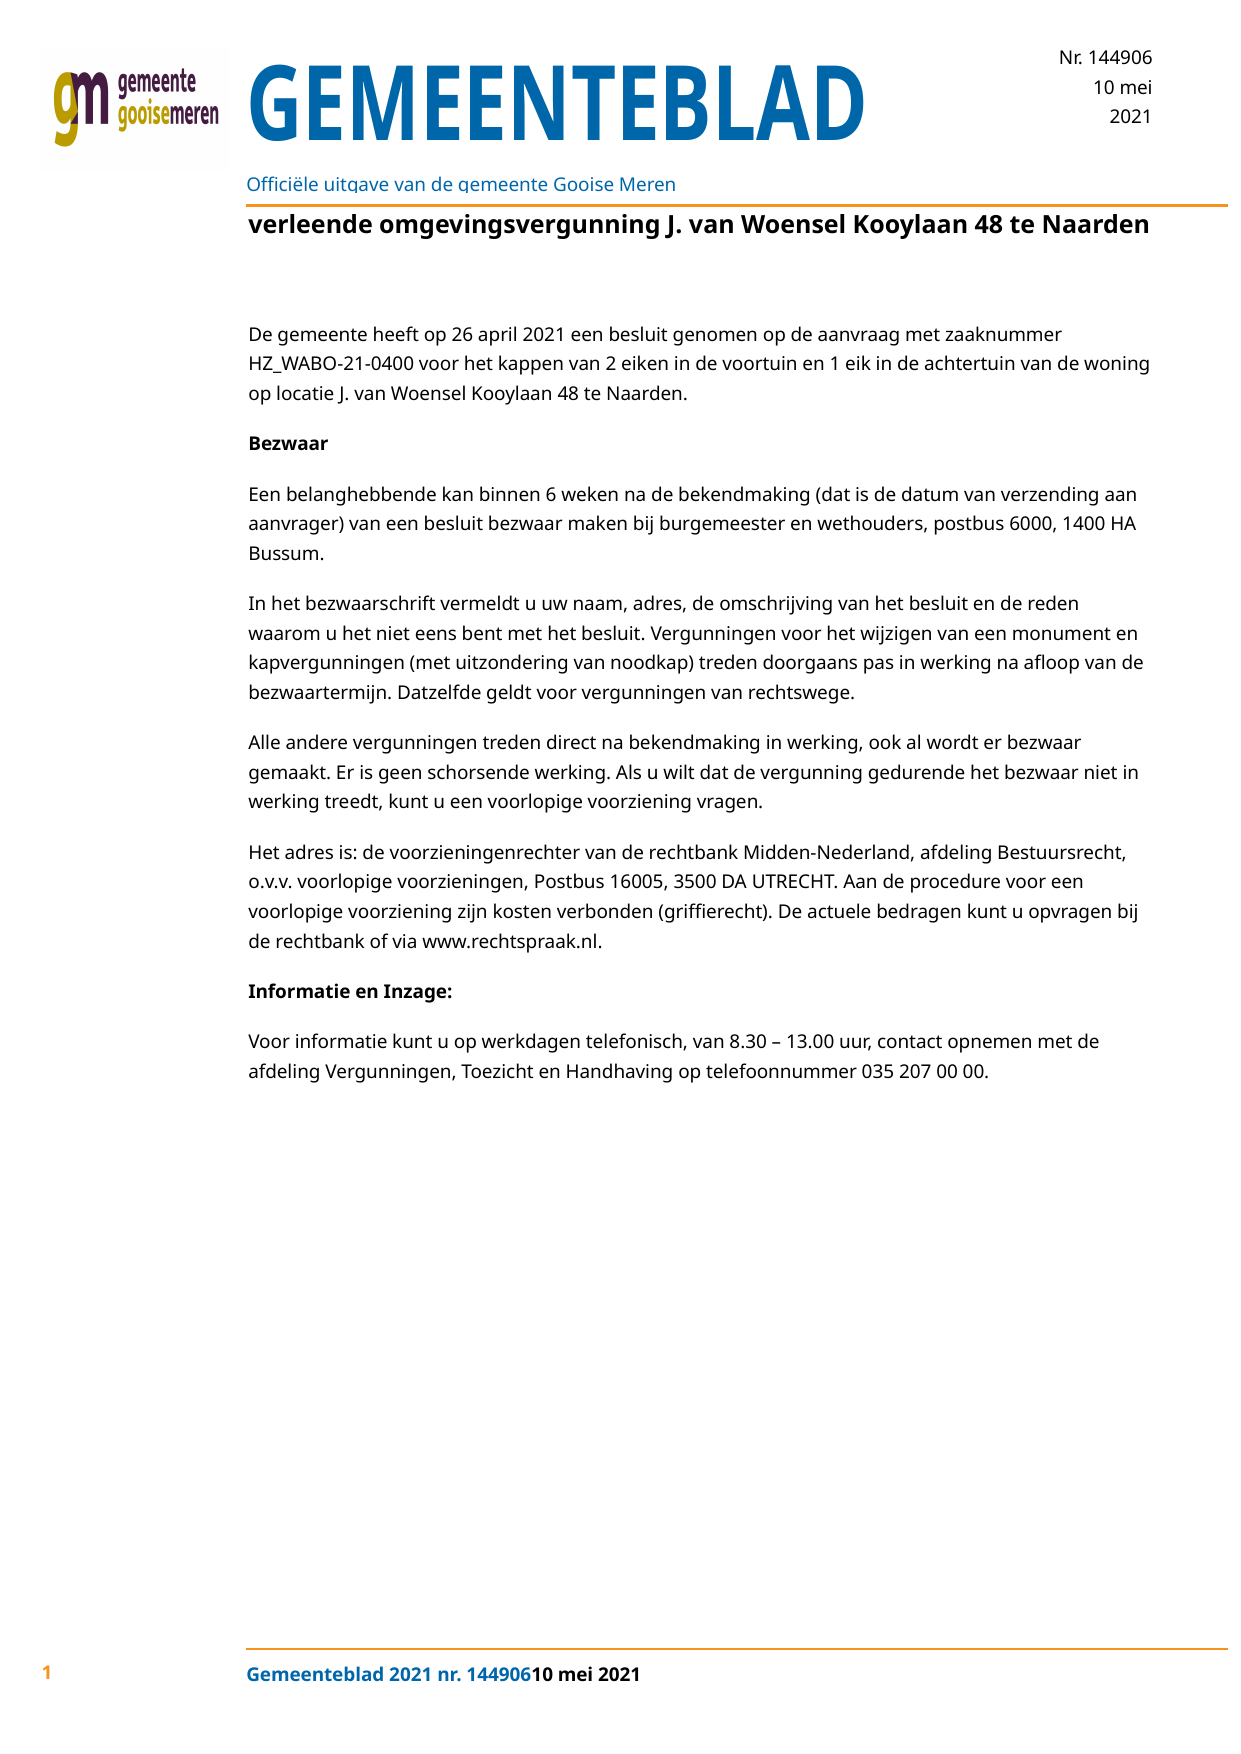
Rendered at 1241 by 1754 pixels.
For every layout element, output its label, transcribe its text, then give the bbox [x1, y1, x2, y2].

picture [41, 47, 231, 172]
text verleende omgevingsvergunning J. van Woensel Kooylaan 48 te Naarden [248, 207, 1152, 241]
text Bezwaar [248, 430, 1152, 456]
text Alle andere vergunningen treden direct na bekendmaking in werking, ook al wordt er bezwaar gemaakt. Er is geen schorsende werking. Als u wilt dat de vergunning gedurende het bezwaar niet in werking treedt, kunt u een voorlopige voorziening vragen. [248, 729, 1152, 814]
text Het adres is: de voorzieningenrechter van de rechtbank Midden-Nederland, afdeling Bestuursrecht, o.v.v. voorlopige voorzieningen, Postbus 16005, 3500 DA UTRECHT. Aan de procedure voor een voorlopige voorziening zijn kosten verbonden (griffierecht). De actuele bedragen kunt u opvragen bij de rechtbank of via www.rechtspraak.nl. [248, 839, 1152, 953]
text De gemeente heeft op 26 april 2021 een besluit genomen op de aanvraag met zaaknummer HZ_WABO-21-0400 voor het kappen van 2 eiken in de voortuin en 1 eik in de achtertuin van de woning op locatie J. van Woensel Kooylaan 48 te Naarden. [248, 321, 1152, 406]
text Een belanghebbende kan binnen 6 weken na de bekendmaking (dat is de datum van verzending aan aanvrager) van een besluit bezwaar maken bij burgemeester en wethouders, postbus 6000, 1400 HA Bussum. [248, 481, 1152, 566]
text Voor informatie kunt u op werkdagen telefonisch, van 8.30 – 13.00 uur, contact opnemen met de afdeling Vergunningen, Toezicht en Handhaving op telefoonnummer 035 207 00 00. [248, 1029, 1152, 1084]
text Informatie en Inzage: [248, 978, 1152, 1004]
text In het bezwaarschrift vermeldt u uw naam, adres, de omschrijving van het besluit en de reden waarom u het niet eens bent met het besluit. Vergunningen voor het wijzigen van een monument en kapvergunningen (met uitzondering van noodkap) treden doorgaans pas in werking na afloop van de bezwaartermijn. Datzelfde geldt voor vergunningen van rechtswege. [248, 590, 1152, 705]
